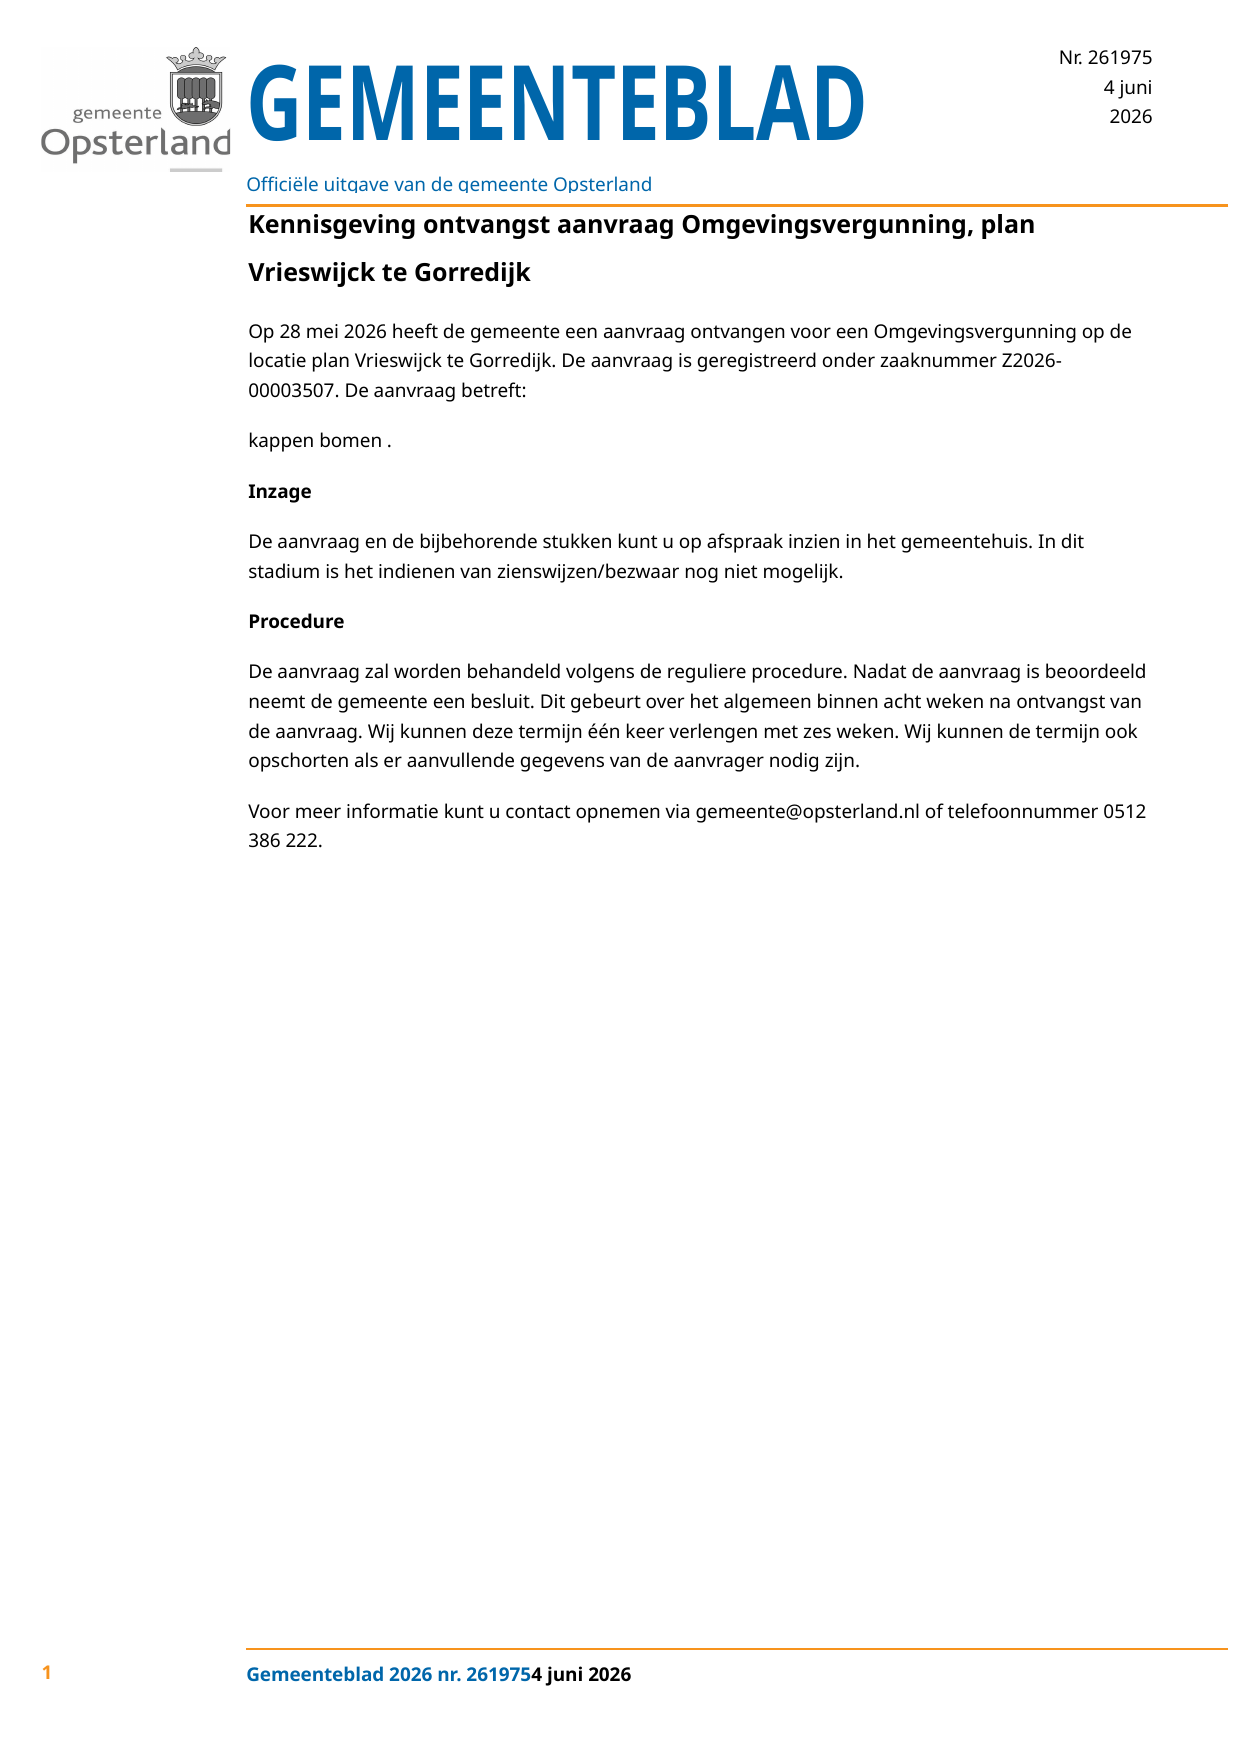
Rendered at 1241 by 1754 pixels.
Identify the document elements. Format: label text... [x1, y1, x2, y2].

text De aanvraag en de bijbehorende stukken kunt u op afspraak inzien in het gemeentehuis. In dit stadium is het indienen van zienswijzen/bezwaar nog niet mogelijk. [248, 528, 1152, 584]
text Inzage [248, 478, 1152, 504]
text kappen bomen . [248, 427, 1152, 453]
text Kennisgeving ontvangst aanvraag Omgevingsvergunning, plan Vrieswijck te Gorredijk [248, 207, 1152, 288]
text Voor meer informatie kunt u contact opnemen via gemeente@opsterland.nl of telefoonnummer 0512 386 222. [248, 798, 1152, 853]
text Op 28 mei 2026 heeft de gemeente een aanvraag ontvangen voor een Omgevingsvergunning op de locatie plan Vrieswijck te Gorredijk. De aanvraag is geregistreerd onder zaaknummer Z2026-00003507. De aanvraag betreft: [248, 318, 1152, 403]
text De aanvraag zal worden behandeld volgens de reguliere procedure. Nadat de aanvraag is beoordeeld neemt de gemeente een besluit. Dit gebeurt over het algemeen binnen acht weken na ontvangst van de aanvraag. Wij kunnen deze termijn één keer verlengen met zes weken. Wij kunnen de termijn ook opschorten als er aanvullende gegevens van de aanvrager nodig zijn. [248, 659, 1152, 773]
picture [41, 47, 231, 172]
text Procedure [248, 608, 1152, 634]
